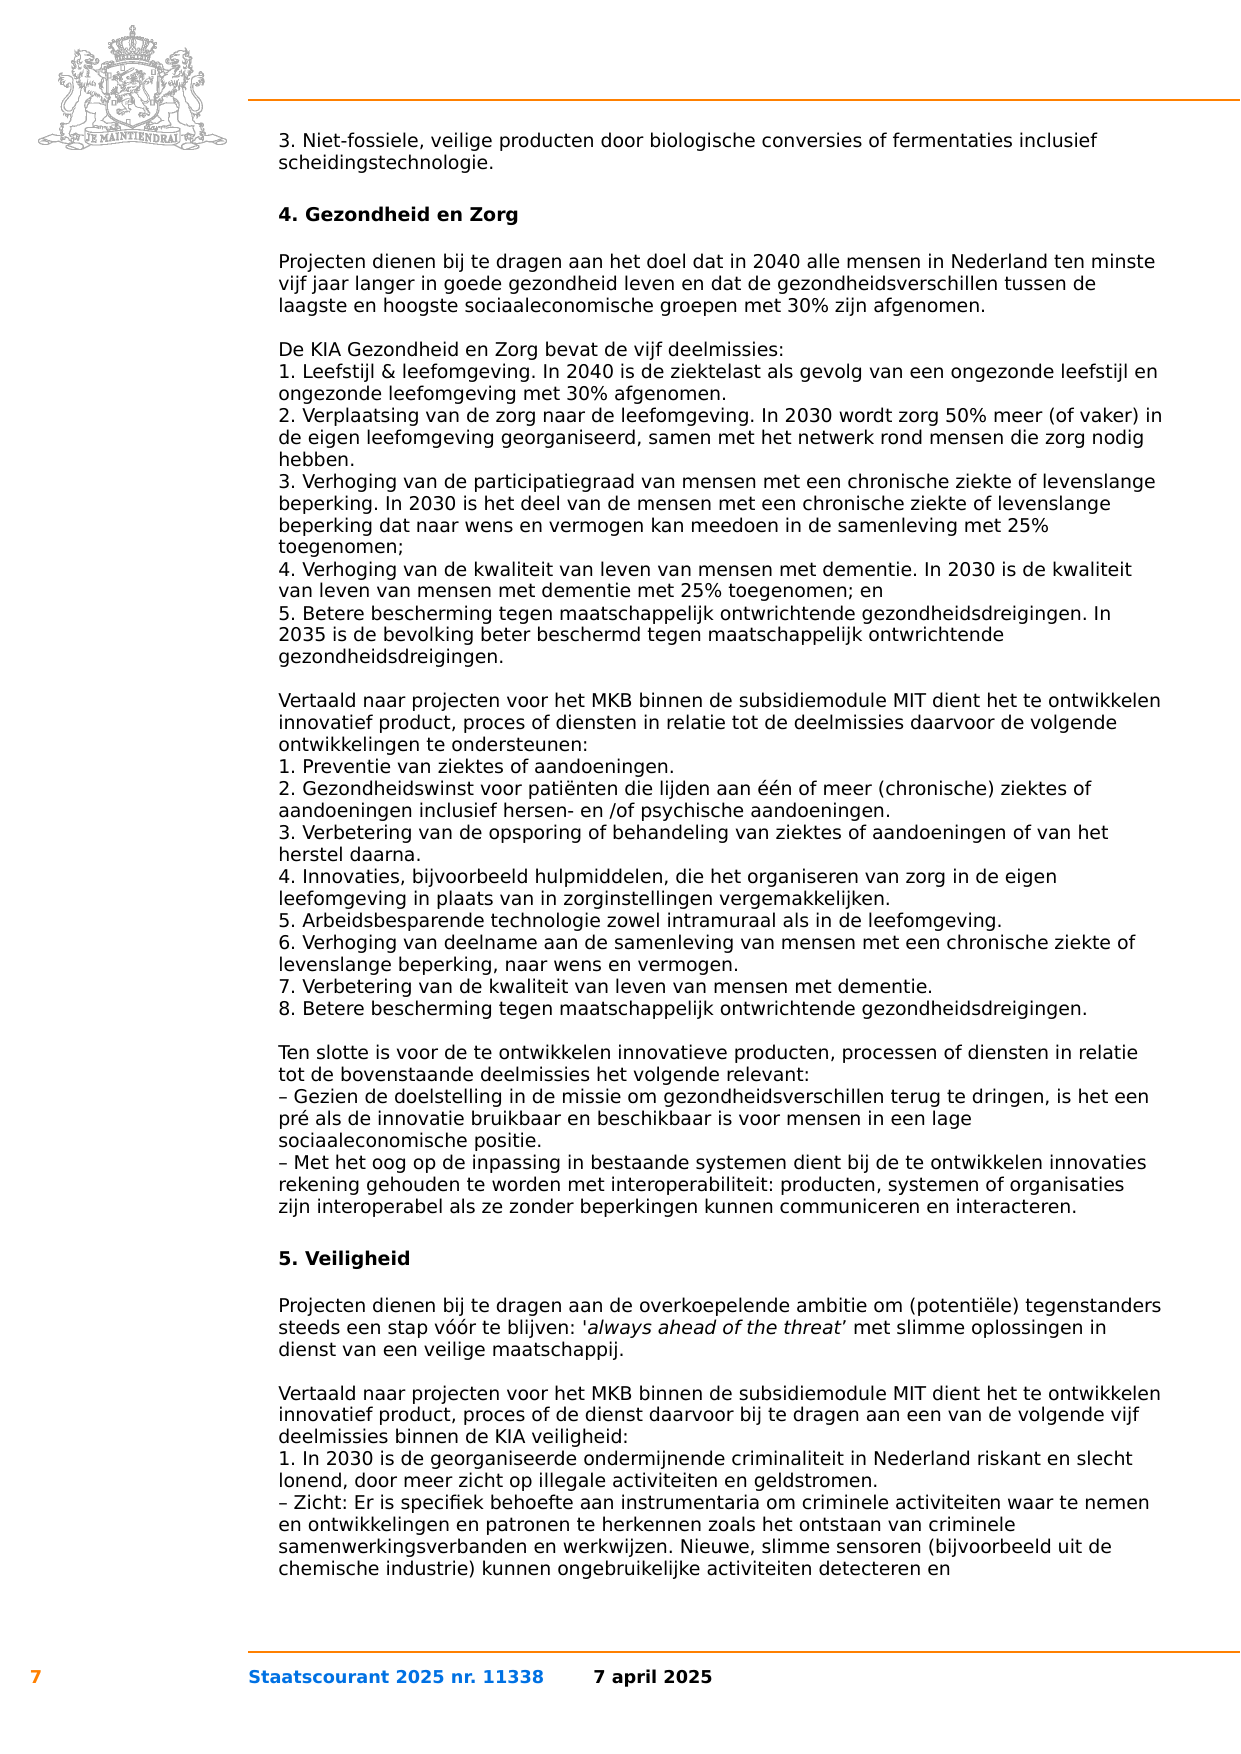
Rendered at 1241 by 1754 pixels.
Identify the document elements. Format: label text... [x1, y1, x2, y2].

text Projecten dienen bij te dragen aan het doel dat in 2040 alle mensen in Nederland ten minste vijf jaar langer in goede gezondheid leven en dat de gezondheidsverschillen tussen de laagste en hoogste sociaaleconomische groepen met 30% zijn afgenomen. [278, 251, 1163, 317]
text 3. Verbetering van de opsporing of behandeling van ziektes of aandoeningen of van het herstel daarna. [278, 822, 1163, 866]
text De KIA Gezondheid en Zorg bevat de vijf deelmissies: [278, 339, 1163, 361]
text – Met het oog op de inpassing in bestaande systemen dient bij de te ontwikkelen innovaties rekening gehouden te worden met interoperabiliteit: producten, systemen of organisaties zijn interoperabel als ze zonder beperkingen kunnen communiceren en interacteren. [278, 1152, 1163, 1218]
text 3. Niet-fossiele, veilige producten door biologische conversies of fermentaties inclusief scheidingstechnologie. [278, 130, 1163, 174]
text Projecten dienen bij te dragen aan de overkoepelende ambitie om (potentiële) tegenstanders steeds een stap vóór te blijven: 'always ahead of the threat’ met slimme oplossingen in dienst van een veilige maatschappij. [278, 1294, 1163, 1361]
text Ten slotte is voor de te ontwikkelen innovatieve producten, processen of diensten in relatie tot de bovenstaande deelmissies het volgende relevant: [278, 1042, 1163, 1086]
text 7. Verbetering van de kwaliteit van leven van mensen met dementie. [278, 976, 1163, 998]
picture [38, 25, 227, 150]
text 4. Verhoging van de kwaliteit van leven van mensen met dementie. In 2030 is de kwaliteit van leven van mensen met dementie met 25% toegenomen; en [278, 558, 1163, 602]
text 1. Leefstijl & leefomgeving. In 2040 is de ziektelast als gevolg van een ongezonde leefstijl en ongezonde leefomgeving met 30% afgenomen. [278, 361, 1163, 404]
text 1. In 2030 is de georganiseerde ondermijnende criminaliteit in Nederland riskant en slecht lonend, door meer zicht op illegale activiteiten en geldstromen. [278, 1448, 1163, 1492]
text 4. Innovaties, bijvoorbeeld hulpmiddelen, die het organiseren van zorg in de eigen leefomgeving in plaats van in zorginstellingen vergemakkelijken. [278, 866, 1163, 910]
text Vertaald naar projecten voor het MKB binnen de subsidiemodule MIT dient het te ontwikkelen innovatief product, proces of diensten in relatie tot de deelmissies daarvoor de volgende ontwikkelingen te ondersteunen: [278, 690, 1163, 756]
text 6. Verhoging van deelname aan de samenleving van mensen met een chronische ziekte of levenslange beperking, naar wens en vermogen. [278, 932, 1163, 976]
text 2. Gezondheidswinst voor patiënten die lijden aan één of meer (chronische) ziektes of aandoeningen inclusief hersen- en /of psychische aandoeningen. [278, 778, 1163, 822]
subtitle 4. Gezondheid en Zorg [278, 204, 1163, 226]
text 8. Betere bescherming tegen maatschappelijk ontwrichtende gezondheidsdreigingen. [278, 998, 1163, 1020]
text 5. Betere bescherming tegen maatschappelijk ontwrichtende gezondheidsdreigingen. In 2035 is de bevolking beter beschermd tegen maatschappelijk ontwrichtende gezondheidsdreigingen. [278, 602, 1163, 668]
text – Gezien de doelstelling in de missie om gezondheidsverschillen terug te dringen, is het een pré als de innovatie bruikbaar en beschikbaar is voor mensen in een lage sociaaleconomische positie. [278, 1086, 1163, 1152]
text 1. Preventie van ziektes of aandoeningen. [278, 756, 1163, 778]
text – Zicht: Er is specifiek behoefte aan instrumentaria om criminele activiteiten waar te nemen en ontwikkelingen en patronen te herkennen zoals het ontstaan van criminele samenwerkingsverbanden en werkwijzen. Nieuwe, slimme sensoren (bijvoorbeeld uit de chemische industrie) kunnen ongebruikelijke activiteiten detecteren en [278, 1492, 1163, 1580]
text 3. Verhoging van de participatiegraad van mensen met een chronische ziekte of levenslange beperking. In 2030 is het deel van de mensen met een chronische ziekte of levenslange beperking dat naar wens en vermogen kan meedoen in de samenleving met 25% toegenomen; [278, 471, 1163, 558]
text 5. Arbeidsbesparende technologie zowel intramuraal als in de leefomgeving. [278, 910, 1163, 932]
text Vertaald naar projecten voor het MKB binnen de subsidiemodule MIT dient het te ontwikkelen innovatief product, proces of de dienst daarvoor bij te dragen aan een van de volgende vijf deelmissies binnen de KIA veiligheid: [278, 1382, 1163, 1448]
subtitle 5. Veiligheid [278, 1248, 1163, 1269]
text 2. Verplaatsing van de zorg naar de leefomgeving. In 2030 wordt zorg 50% meer (of vaker) in de eigen leefomgeving georganiseerd, samen met het netwerk rond mensen die zorg nodig hebben. [278, 404, 1163, 471]
